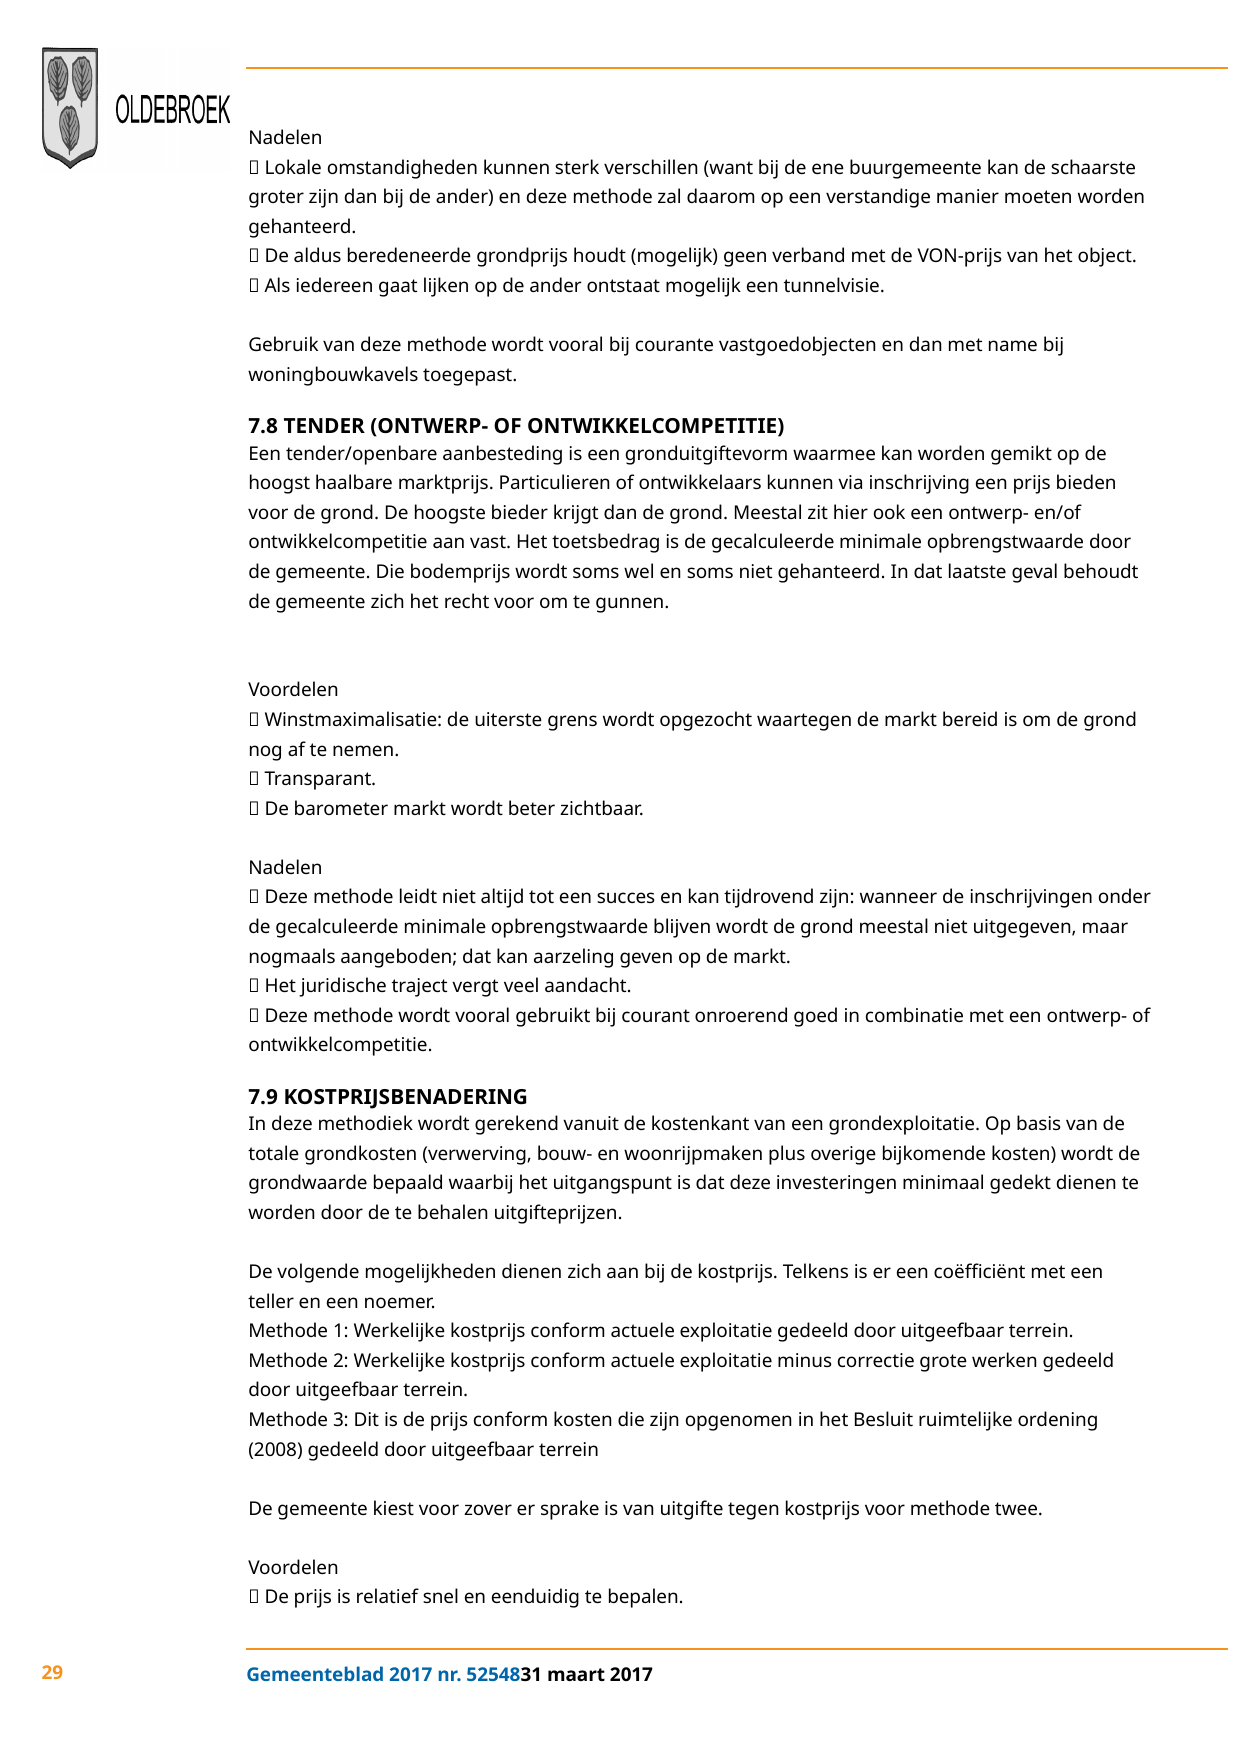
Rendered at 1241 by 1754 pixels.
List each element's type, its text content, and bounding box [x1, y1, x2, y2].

text  Deze methode wordt vooral gebruikt bij courant onroerend goed in combinatie met een ontwerp- of ontwikkelcompetitie. [248, 1002, 1152, 1057]
text  De aldus beredeneerde grondprijs houdt (mogelijk) geen verband met de VON-prijs van het object. [248, 243, 1152, 268]
text Methode 3: Dit is de prijs conform kosten die zijn opgenomen in het Besluit ruimtelijke ordening (2008) gedeeld door uitgeefbaar terrein [248, 1406, 1152, 1462]
text Methode 2: Werkelijke kostprijs conform actuele exploitatie minus correctie grote werken gedeeld door uitgeefbaar terrein. [248, 1347, 1152, 1402]
text De volgende mogelijkheden dienen zich aan bij de kostprijs. Telkens is er een coëfficiënt met een teller en een noemer. [248, 1258, 1152, 1314]
text 7.9 KOSTPRIJSBENADERING [248, 1082, 1152, 1110]
text In deze methodiek wordt gerekend vanuit de kostenkant van een grondexploitatie. Op basis van de totale grondkosten (verwerving, bouw- en woonrijpmaken plus overige bijkomende kosten) wordt de grondwaarde bepaald waarbij het uitgangspunt is dat deze investeringen minimaal gedekt dienen te worden door de te behalen uitgifteprijzen. [248, 1110, 1152, 1225]
text Een tender/openbare aanbesteding is een gronduitgiftevorm waarmee kan worden gemikt op de hoogst haalbare marktprijs. Particulieren of ontwikkelaars kunnen via inschrijving een prijs bieden voor de grond. De hoogste bieder krijgt dan de grond. Meestal zit hier ook een ontwerp- en/of ontwikkelcompetitie aan vast. Het toetsbedrag is de gecalculeerde minimale opbrengstwaarde door de gemeente. Die bodemprijs wordt soms wel en soms niet gehanteerd. In dat laatste geval behoudt de gemeente zich het recht voor om te gunnen. [248, 440, 1152, 613]
text  Lokale omstandigheden kunnen sterk verschillen (want bij de ene buurgemeente kan de schaarste groter zijn dan bij de ander) en deze methode zal daarom op een verstandige manier moeten worden gehanteerd. [248, 154, 1152, 239]
text  Het juridische traject vergt veel aandacht. [248, 972, 1152, 998]
text  De prijs is relatief snel en eenduidig te bepalen. [248, 1584, 1152, 1609]
text  Deze methode leidt niet altijd tot een succes en kan tijdrovend zijn: wanneer de inschrijvingen onder de gecalculeerde minimale opbrengstwaarde blijven wordt de grond meestal niet uitgegeven, maar nogmaals aangeboden; dat kan aarzeling geven op de markt. [248, 884, 1152, 968]
text Nadelen [248, 124, 1152, 150]
text  Als iedereen gaat lijken op de ander ontstaat mogelijk een tunnelvisie. [248, 272, 1152, 298]
text Voordelen [248, 677, 1152, 702]
text  Transparant. [248, 765, 1152, 791]
text Methode 1: Werkelijke kostprijs conform actuele exploitatie gedeeld door uitgeefbaar terrein. [248, 1317, 1152, 1343]
picture [41, 47, 231, 172]
text  De barometer markt wordt beter zichtbaar. [248, 795, 1152, 821]
text Gebruik van deze methode wordt vooral bij courante vastgoedobjecten en dan met name bij woningbouwkavels toegepast. [248, 331, 1152, 387]
text Voordelen [248, 1554, 1152, 1580]
text  Winstmaximalisatie: de uiterste grens wordt opgezocht waartegen de markt bereid is om de grond nog af te nemen. [248, 706, 1152, 761]
text De gemeente kiest voor zover er sprake is van uitgifte tegen kostprijs voor methode twee. [248, 1495, 1152, 1521]
text 7.8 TENDER (ONTWERP- OF ONTWIKKELCOMPETITIE) [248, 411, 1152, 440]
text Nadelen [248, 854, 1152, 880]
